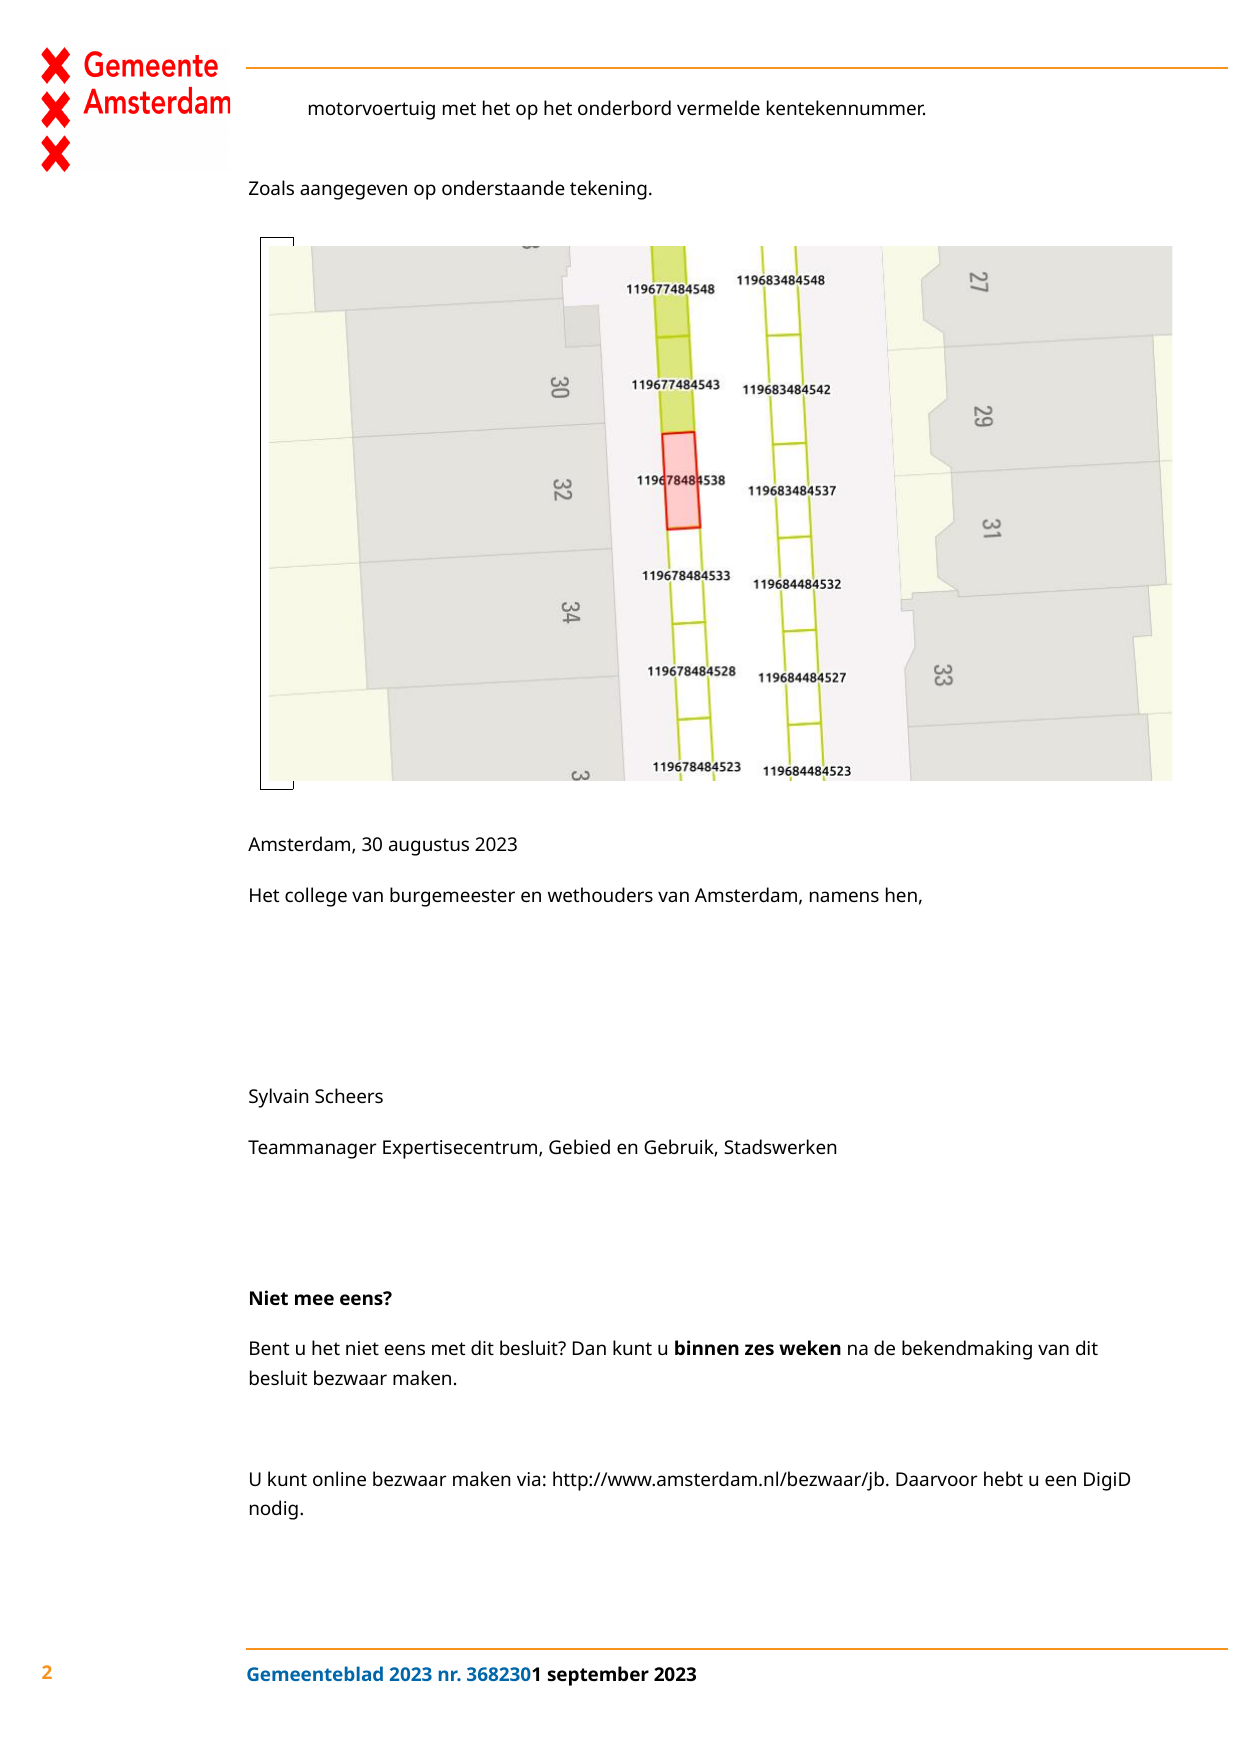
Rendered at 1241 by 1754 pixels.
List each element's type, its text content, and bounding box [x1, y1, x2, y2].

text Het college van burgemeester en wethouders van Amsterdam, namens hen, [248, 882, 1152, 907]
text Amsterdam, 30 augustus 2023 [248, 831, 1152, 857]
text Sylvain Scheers [248, 1083, 1152, 1109]
text Teammanager Expertisecentrum, Gebied en Gebruik, Stadswerken [248, 1134, 1152, 1159]
picture [41, 47, 231, 172]
text Bent u het niet eens met dit besluit? Dan kunt u binnen zes weken na de bekendmaking van dit besluit bezwaar maken. [248, 1336, 1152, 1391]
text Zoals aangegeven op onderstaande tekening. [248, 175, 1152, 201]
text Niet mee eens? [248, 1285, 1152, 1311]
list motorvoertuig met het op het onderbord vermelde kentekennummer. [248, 95, 1152, 121]
picture [268, 246, 1173, 781]
text U kunt online bezwaar maken via: http://www.amsterdam.nl/bezwaar/jb. Daarvoor hebt u een DigiD nodig. [248, 1466, 1152, 1521]
